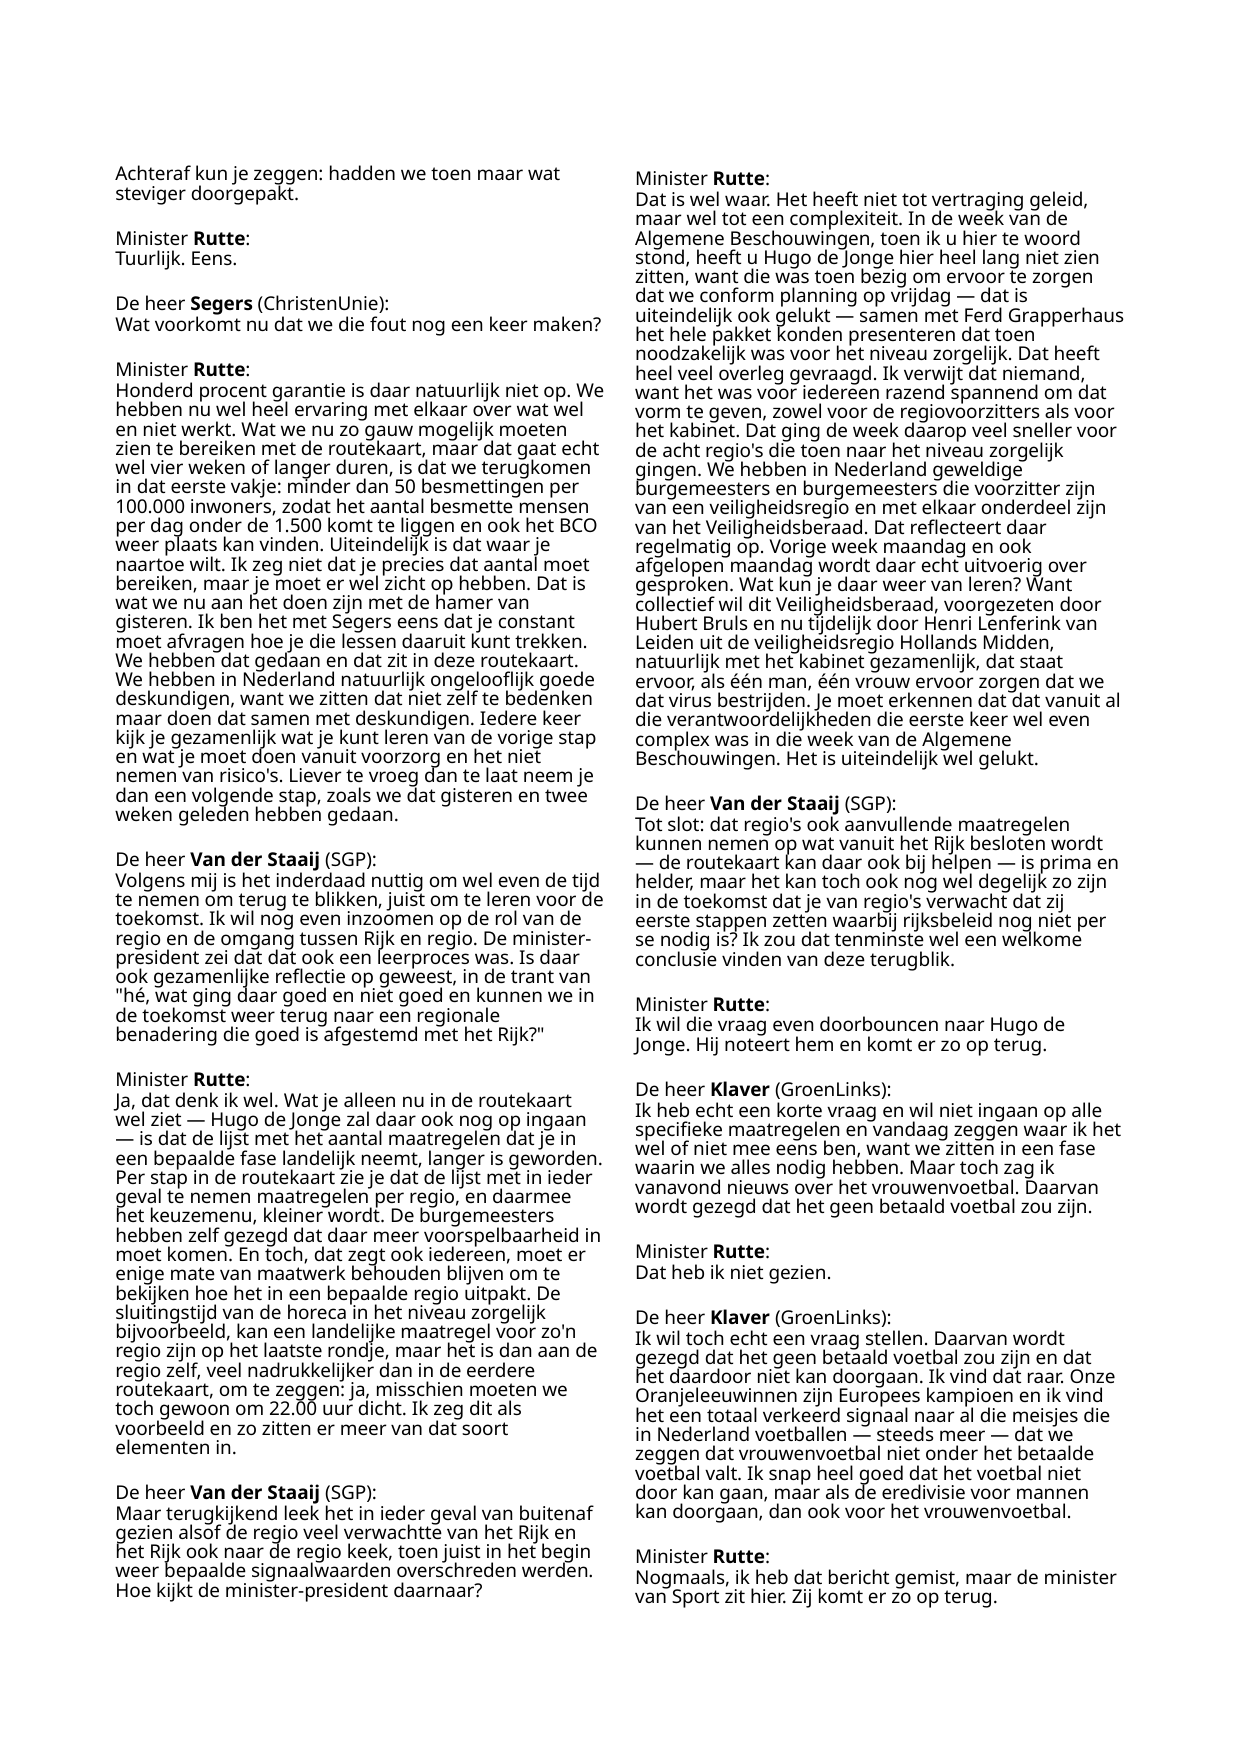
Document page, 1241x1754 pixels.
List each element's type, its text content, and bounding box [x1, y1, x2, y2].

text Honderd procent garantie is daar natuurlijk niet op. We hebben nu wel heel ervaring met elkaar over wat wel en niet werkt. Wat we nu zo gauw mogelijk moeten zien te bereiken met de routekaart, maar dat gaat echt wel vier weken of langer duren, is dat we terugkomen in dat eerste vakje: minder dan 50 besmettingen per 100.000 inwoners, zodat het aantal besmette mensen per dag onder de 1.500 komt te liggen en ook het BCO weer plaats kan vinden. Uiteindelijk is dat waar je naartoe wilt. Ik zeg niet dat je precies dat aantal moet bereiken, maar je moet er wel zicht op hebben. Dat is wat we nu aan het doen zijn met de hamer van gisteren. Ik ben het met Segers eens dat je constant moet afvragen hoe je die lessen daaruit kunt trekken. We hebben dat gedaan en dat zit in deze routekaart. We hebben in Nederland natuurlijk ongelooflijk goede deskundigen, want we zitten dat niet zelf te bedenken maar doen dat samen met deskundigen. Iedere keer kijk je gezamenlijk wat je kunt leren van de vorige stap en wat je moet doen vanuit voorzorg en het niet nemen van risico's. Liever te vroeg dan te laat neem je dan een volgende stap, zoals we dat gisteren en twee weken geleden hebben gedaan. [115, 382, 605, 825]
text Minister Rutte: [635, 1238, 1125, 1264]
text Minister Rutte: [115, 1066, 605, 1092]
text Minister Rutte: [635, 1543, 1125, 1569]
text Achteraf kun je zeggen: hadden we toen maar wat steviger doorgepakt. [115, 165, 605, 204]
text Ja, dat denk ik wel. Wat je alleen nu in de routekaart wel ziet — Hugo de Jonge zal daar ook nog op ingaan — is dat de lijst met het aantal maatregelen dat je in een bepaalde fase landelijk neemt, langer is geworden. Per stap in de routekaart zie je dat de lijst met in ieder geval te nemen maatregelen per regio, en daarmee het keuzemenu, kleiner wordt. De burgemeesters hebben zelf gezegd dat daar meer voorspelbaarheid in moet komen. En toch, dat zegt ook iedereen, moet er enige mate van maatwerk behouden blijven om te bekijken hoe het in een bepaalde regio uitpakt. De sluitingstijd van de horeca in het niveau zorgelijk bijvoorbeeld, kan een landelijke maatregel voor zo'n regio zijn op het laatste rondje, maar het is dan aan de regio zelf, veel nadrukkelijker dan in de eerdere routekaart, om te zeggen: ja, misschien moeten we toch gewoon om 22.00 uur dicht. Ik zeg dit als voorbeeld en zo zitten er meer van dat soort elementen in. [115, 1092, 605, 1458]
text Nogmaals, ik heb dat bericht gemist, maar de minister van Sport zit hier. Zij komt er zo op terug. [635, 1569, 1125, 1607]
text Tuurlijk. Eens. [115, 250, 605, 270]
text Wat voorkomt nu dat we die fout nog een keer maken? [115, 316, 605, 336]
text Tot slot: dat regio's ook aanvullende maatregelen kunnen nemen op wat vanuit het Rijk besloten wordt — de routekaart kan daar ook bij helpen — is prima en helder, maar het kan toch ook nog wel degelijk zo zijn in de toekomst dat je van regio's verwacht dat zij eerste stappen zetten waarbij rijksbeleid nog niet per se nodig is? Ik zou dat tenminste wel een welkome conclusie vinden van deze terugblik. [635, 816, 1125, 970]
text Ik heb echt een korte vraag en wil niet ingaan op alle specifieke maatregelen en vandaag zeggen waar ik het wel of niet mee eens ben, want we zitten in een fase waarin we alles nodig hebben. Maar toch zag ik vanavond nieuws over het vrouwenvoetbal. Daarvan wordt gezegd dat het geen betaald voetbal zou zijn. [635, 1102, 1125, 1217]
text De heer Klaver (GroenLinks): [635, 1304, 1125, 1329]
text Maar terugkijkend leek het in ieder geval van buitenaf gezien alsof de regio veel verwachtte van het Rijk en het Rijk ook naar de regio keek, toen juist in het begin weer bepaalde signaalwaarden overschreden werden. Hoe kijkt de minister-president daarnaar? [115, 1504, 605, 1601]
text Dat heb ik niet gezien. [635, 1264, 1125, 1283]
text De heer Van der Staaij (SGP): [635, 790, 1125, 816]
text Minister Rutte: [115, 225, 605, 250]
text De heer Van der Staaij (SGP): [115, 1479, 605, 1504]
text Volgens mij is het inderdaad nuttig om wel even de tijd te nemen om terug te blikken, juist om te leren voor de toekomst. Ik wil nog even inzoomen op de rol van de regio en de omgang tussen Rijk en regio. De minister-president zei dat dat ook een leerproces was. Is daar ook gezamenlijke reflectie op geweest, in de trant van "hé, wat ging daar goed en niet goed en kunnen we in de toekomst weer terug naar een regionale benadering die goed is afgestemd met het Rijk?" [115, 872, 605, 1045]
text Minister Rutte: [635, 991, 1125, 1016]
text Dat is wel waar. Het heeft niet tot vertraging geleid, maar wel tot een complexiteit. In de week van de Algemene Beschouwingen, toen ik u hier te woord stond, heeft u Hugo de Jonge hier heel lang niet zien zitten, want die was toen bezig om ervoor te zorgen dat we conform planning op vrijdag — dat is uiteindelijk ook gelukt — samen met Ferd Grapperhaus het hele pakket konden presenteren dat toen noodzakelijk was voor het niveau zorgelijk. Dat heeft heel veel overleg gevraagd. Ik verwijt dat niemand, want het was voor iedereen razend spannend om dat vorm te geven, zowel voor de regiovoorzitters als voor het kabinet. Dat ging de week daarop veel sneller voor de acht regio's die toen naar het niveau zorgelijk gingen. We hebben in Nederland geweldige burgemeesters en burgemeesters die voorzitter zijn van een veiligheidsregio en met elkaar onderdeel zijn van het Veiligheidsberaad. Dat reflecteert daar regelmatig op. Vorige week maandag en ook afgelopen maandag wordt daar echt uitvoerig over gesproken. Wat kun je daar weer van leren? Want collectief wil dit Veiligheidsberaad, voorgezeten door Hubert Bruls en nu tijdelijk door Henri Lenferink van Leiden uit de veiligheidsregio Hollands Midden, natuurlijk met het kabinet gezamenlijk, dat staat ervoor, als één man, één vrouw ervoor zorgen dat we dat virus bestrijden. Je moet erkennen dat dat vanuit al die verantwoordelijkheden die eerste keer wel even complex was in die week van de Algemene Beschouwingen. Het is uiteindelijk wel gelukt. [635, 191, 1125, 769]
text Ik wil die vraag even doorbouncen naar Hugo de Jonge. Hij noteert hem en komt er zo op terug. [635, 1016, 1125, 1055]
text De heer Klaver (GroenLinks): [635, 1076, 1125, 1102]
text Ik wil toch echt een vraag stellen. Daarvan wordt gezegd dat het geen betaald voetbal zou zijn en dat het daardoor niet kan doorgaan. Ik vind dat raar. Onze Oranjeleeuwinnen zijn Europees kampioen en ik vind het een totaal verkeerd signaal naar al die meisjes die in Nederland voetballen — steeds meer — dat we zeggen dat vrouwenvoetbal niet onder het betaalde voetbal valt. Ik snap heel goed dat het voetbal niet door kan gaan, maar als de eredivisie voor mannen kan doorgaan, dan ook voor het vrouwenvoetbal. [635, 1329, 1125, 1522]
text Minister Rutte: [635, 165, 1125, 191]
text De heer Segers (ChristenUnie): [115, 291, 605, 316]
text De heer Van der Staaij (SGP): [115, 846, 605, 872]
text Minister Rutte: [115, 356, 605, 382]
